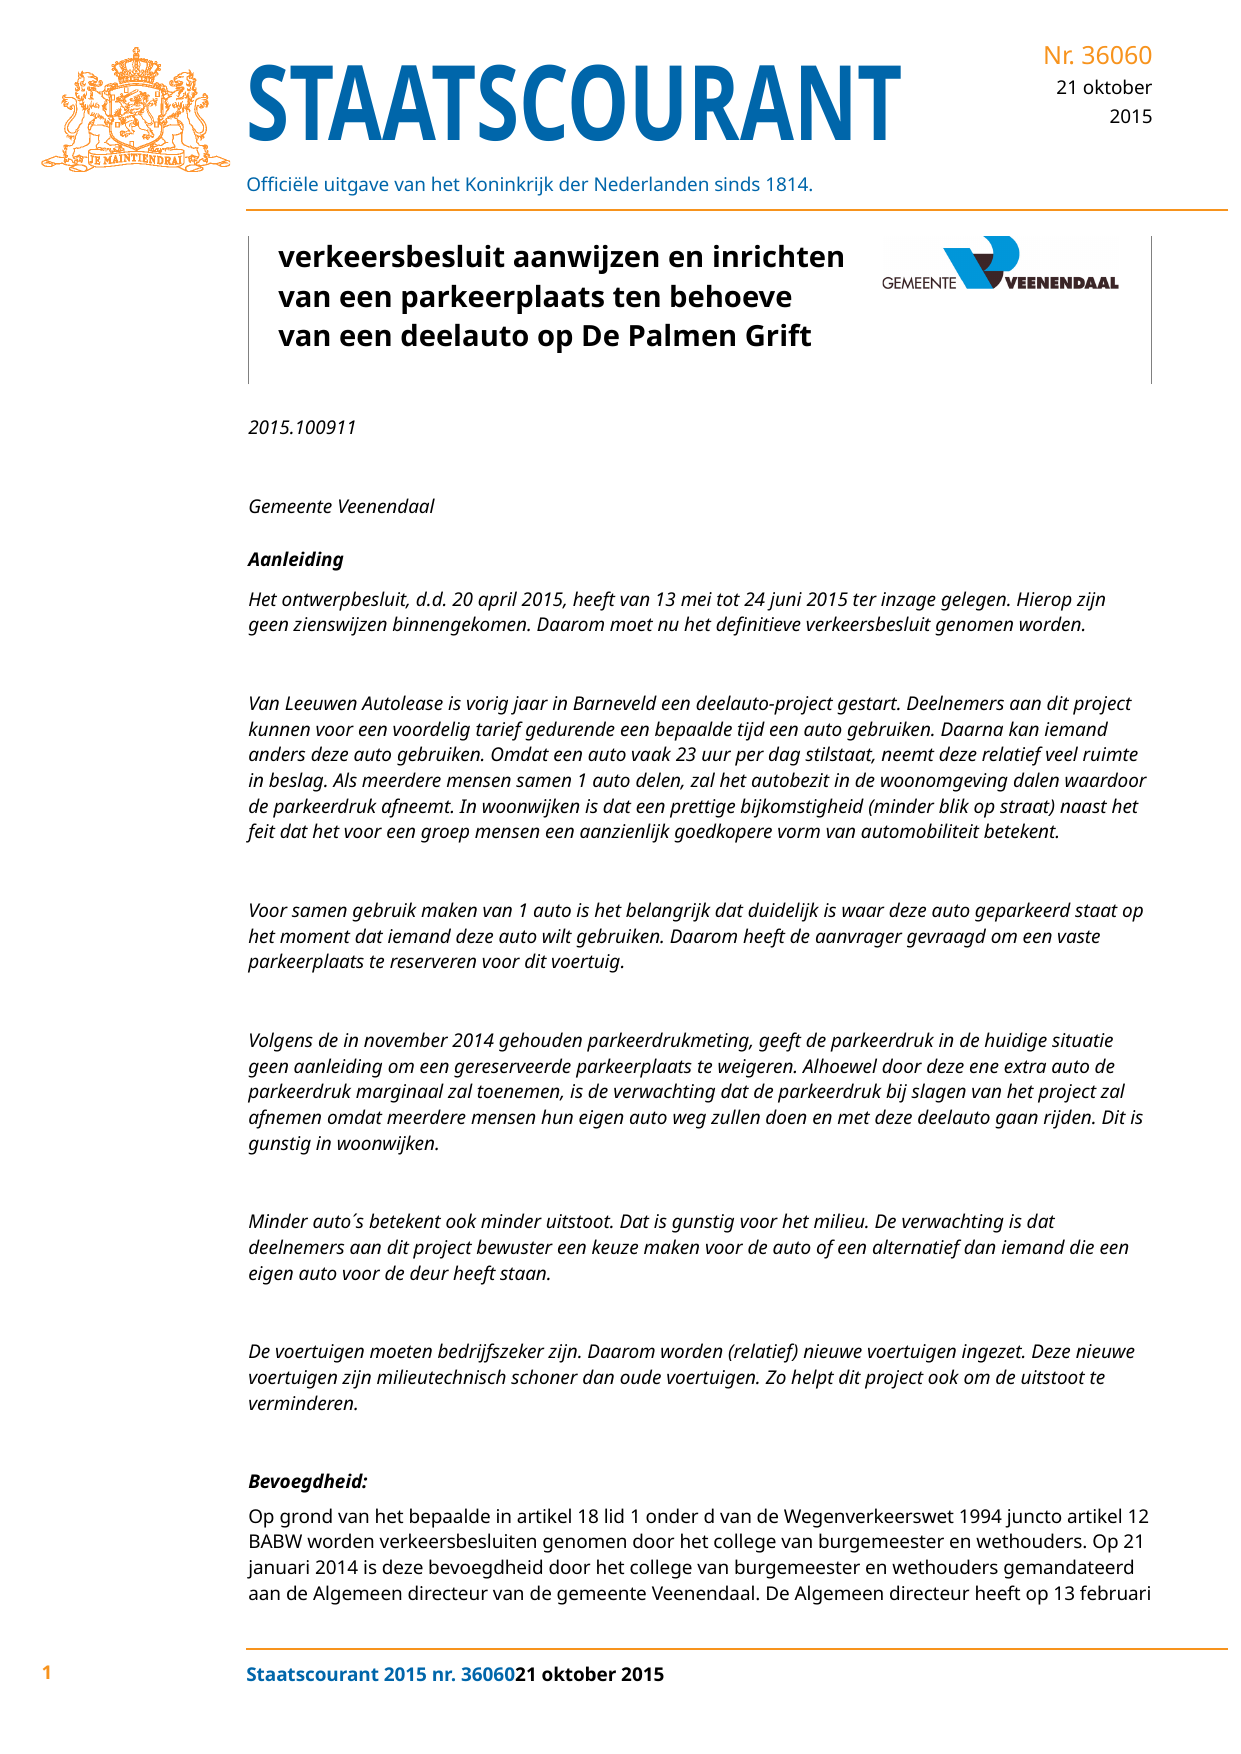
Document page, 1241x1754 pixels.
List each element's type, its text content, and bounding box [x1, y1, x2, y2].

text De voertuigen moeten bedrijfszeker zijn. Daarom worden (relatief) nieuwe voertuigen ingezet. Deze nieuwe voertuigen zijn milieutechnisch schoner dan oude voertuigen. Zo helpt dit project ook om de uitstoot te verminderen. [248, 1339, 1152, 1416]
table_header [850, 236, 1151, 384]
text Aanleiding [248, 547, 1152, 572]
text Van Leeuwen Autolease is vorig jaar in Barneveld een deelauto-project gestart. Deelnemers aan dit project kunnen voor een voordelig tarief gedurende een bepaalde tijd een auto gebruiken. Daarna kan iemand anders deze auto gebruiken. Omdat een auto vaak 23 uur per dag stilstaat, neemt deze relatief veel ruimte in beslag. Als meerdere mensen samen 1 auto delen, zal het autobezit in de woonomgeving dalen waardoor de parkeerdruk afneemt. In woonwijken is dat een prettige bijkomstigheid (minder blik op straat) naast het feit dat het voor een groep mensen een aanzienlijk goedkopere vorm van automobiliteit betekent. [248, 690, 1152, 844]
picture [985, 236, 1119, 289]
table_header verkeersbesluit aanwijzen en inrichten van een parkeerplaats ten behoeve van een deelauto op De Palmen Grift [249, 236, 850, 384]
text Voor samen gebruik maken van 1 auto is het belangrijk dat duidelijk is waar deze auto geparkeerd staat op het moment dat iemand deze auto wilt gebruiken. Daarom heeft de aanvrager gevraagd om een vaste parkeerplaats te reserveren voor dit voertuig. [248, 897, 1152, 974]
text Gemeente Veenendaal [248, 494, 1152, 519]
picture [882, 236, 993, 289]
text Minder auto´s betekent ook minder uitstoot. Dat is gunstig voor het milieu. De verwachting is dat deelnemers aan dit project bewuster een keuze maken voor de auto of een alternatief dan iemand die een eigen auto voor de deur heeft staan. [248, 1209, 1152, 1286]
text 2015.100911 [248, 414, 1152, 440]
text Op grond van het bepaalde in artikel 18 lid 1 onder d van de Wegenverkeerswet 1994 juncto artikel 12 BABW worden verkeersbesluiten genomen door het college van burgemeester en wethouders. Op 21 januari 2014 is deze bevoegdheid door het college van burgemeester en wethouders gemandateerd aan de Algemeen directeur van de gemeente Veenendaal. De Algemeen directeur heeft op 13 februari [248, 1503, 1152, 1606]
text Bevoegdheid: [248, 1469, 1152, 1494]
text Het ontwerpbesluit, d.d. 20 april 2015, heeft van 13 mei tot 24 juni 2015 ter inzage gelegen. Hierop zijn geen zienswijzen binnengekomen. Daarom moet nu het definitieve verkeersbesluit genomen worden. [248, 586, 1152, 637]
text Volgens de in november 2014 gehouden parkeerdrukmeting, geeft de parkeerdruk in de huidige situatie geen aanleiding om een gereserveerde parkeerplaats te weigeren. Alhoewel door deze ene extra auto de parkeerdruk marginaal zal toenemen, is de verwachting dat de parkeerdruk bij slagen van het project zal afnemen omdat meerdere mensen hun eigen auto weg zullen doen en met deze deelauto gaan rijden. Dit is gunstig in woonwijken. [248, 1027, 1152, 1156]
picture [41, 47, 231, 172]
